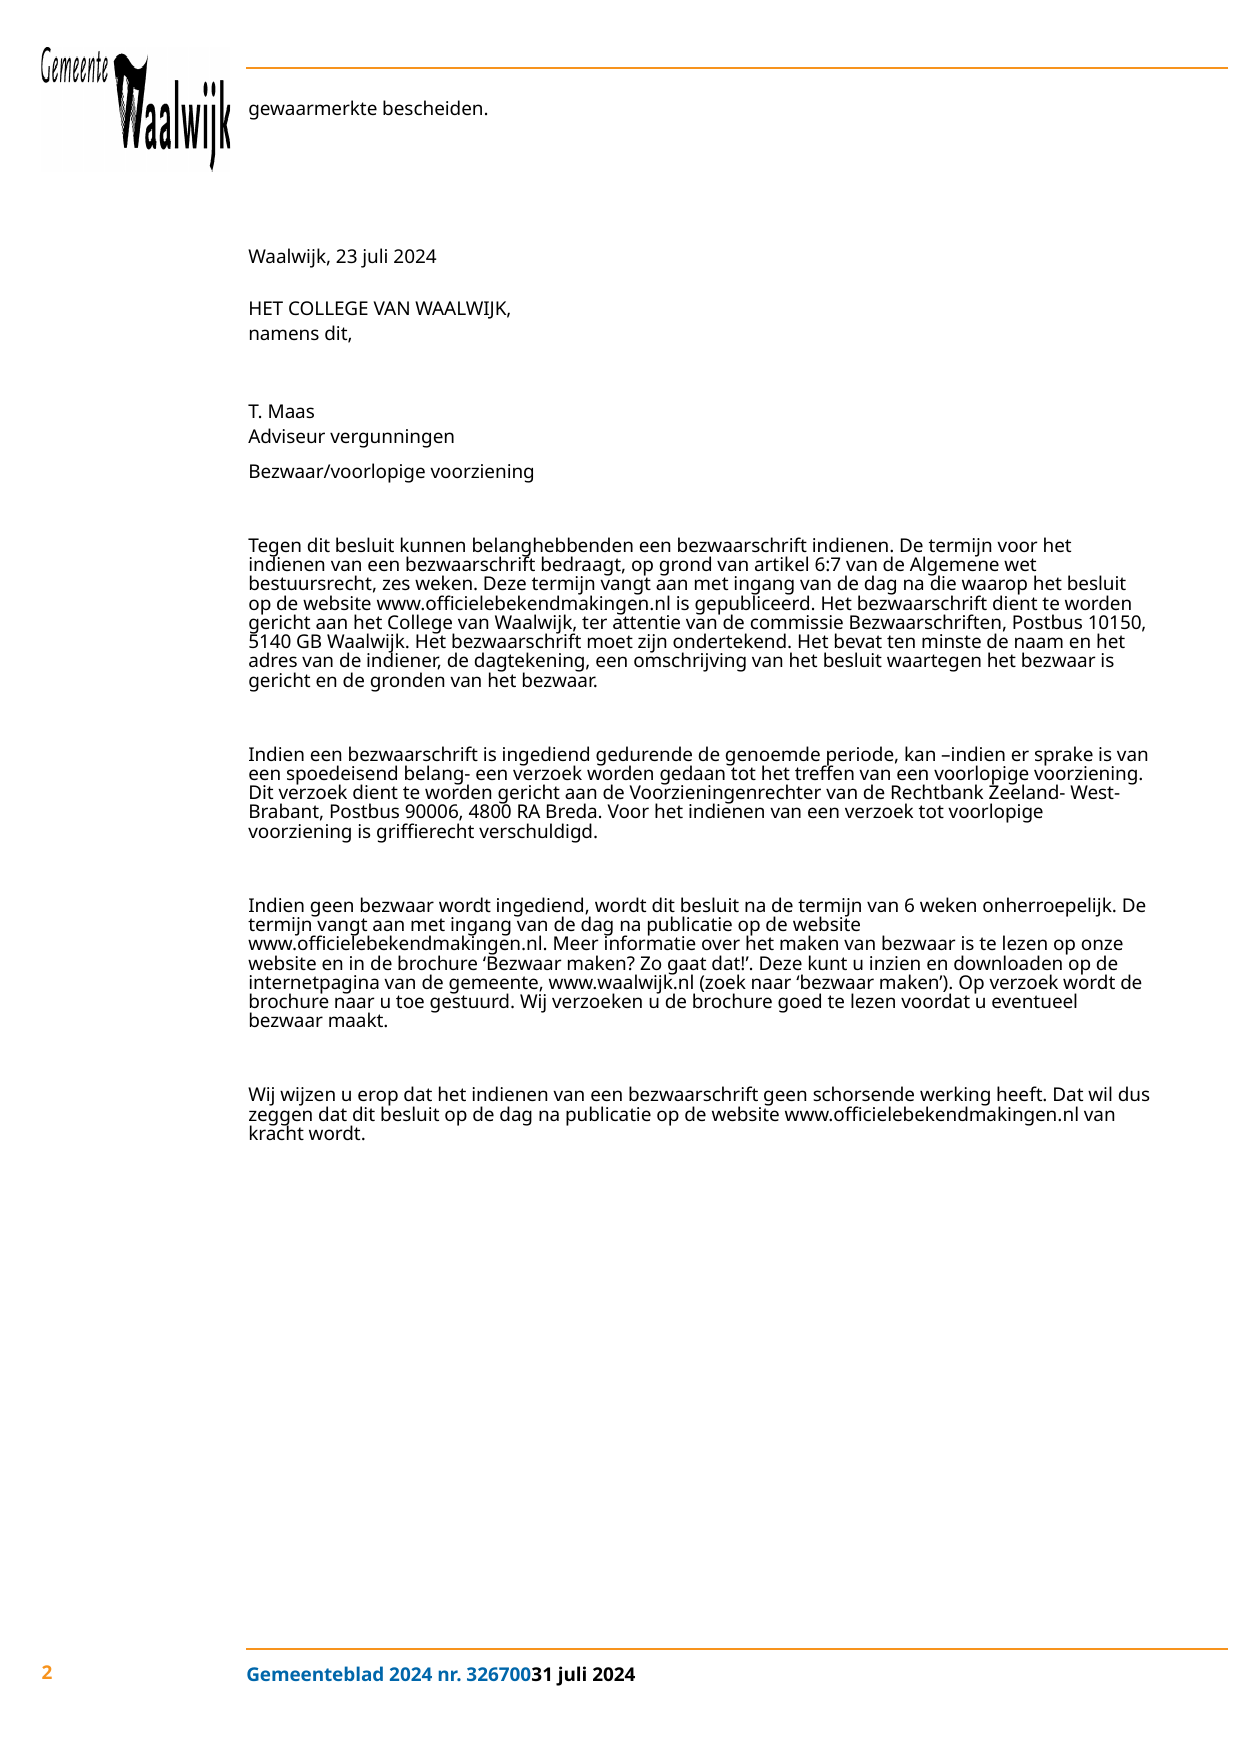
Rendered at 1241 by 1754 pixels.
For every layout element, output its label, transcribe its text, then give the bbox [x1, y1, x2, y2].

text Bezwaar/voorlopige voorziening [248, 463, 1152, 482]
text Wij wijzen u erop dat het indienen van een bezwaarschrift geen schorsende werking heeft. Dat wil dus zeggen dat dit besluit op de dag na publicatie op de website www.officielebekendmakingen.nl van kracht wordt. [248, 1086, 1152, 1144]
text Adviseur vergunningen [248, 423, 1152, 449]
text Tegen dit besluit kunnen belanghebbenden een bezwaarschrift indienen. De termijn voor het indienen van een bezwaarschrift bedraagt, op grond van artikel 6:7 van de Algemene wet bestuursrecht, zes weken. Deze termijn vangt aan met ingang van de dag na die waarop het besluit op de website www.officielebekendmakingen.nl is gepubliceerd. Het bezwaarschrift dient te worden gericht aan het College van Waalwijk, ter attentie van de commissie Bezwaarschriften, Postbus 10150, 5140 GB Waalwijk. Het bezwaarschrift moet zijn ondertekend. Het bevat ten minste de naam en het adres van de indiener, de dagtekening, een omschrijving van het besluit waartegen het bezwaar is gericht en de gronden van het bezwaar. [248, 537, 1152, 691]
text T. Maas [248, 398, 1152, 423]
text gewaarmerkte bescheiden. [248, 95, 1152, 121]
text Indien een bezwaarschrift is ingediend gedurende de genoemde periode, kan –indien er sprake is van een spoedeisend belang- een verzoek worden gedaan tot het treffen van een voorlopige voorziening. Dit verzoek dient te worden gericht aan de Voorzieningenrechter van de Rechtbank Zeeland- West- Brabant, Postbus 90006, 4800 RA Breda. Voor het indienen van een verzoek tot voorlopige voorziening is griffierecht verschuldigd. [248, 746, 1152, 842]
picture [41, 47, 231, 172]
text HET COLLEGE VAN WAALWIJK, [248, 295, 1152, 321]
text namens dit, [248, 321, 1152, 346]
text Indien geen bezwaar wordt ingediend, wordt dit besluit na de termijn van 6 weken onherroepelijk. De termijn vangt aan met ingang van de dag na publicatie op de website www.officielebekendmakingen.nl. Meer informatie over het maken van bezwaar is te lezen op onze website en in de brochure ‘Bezwaar maken? Zo gaat dat!’. Deze kunt u inzien en downloaden op de internetpagina van de gemeente, www.waalwijk.nl (zoek naar ‘bezwaar maken’). Op verzoek wordt de brochure naar u toe gestuurd. Wij verzoeken u de brochure goed te lezen voordat u eventueel bezwaar maakt. [248, 897, 1152, 1032]
text Waalwijk, 23 juli 2024 [248, 243, 1152, 269]
